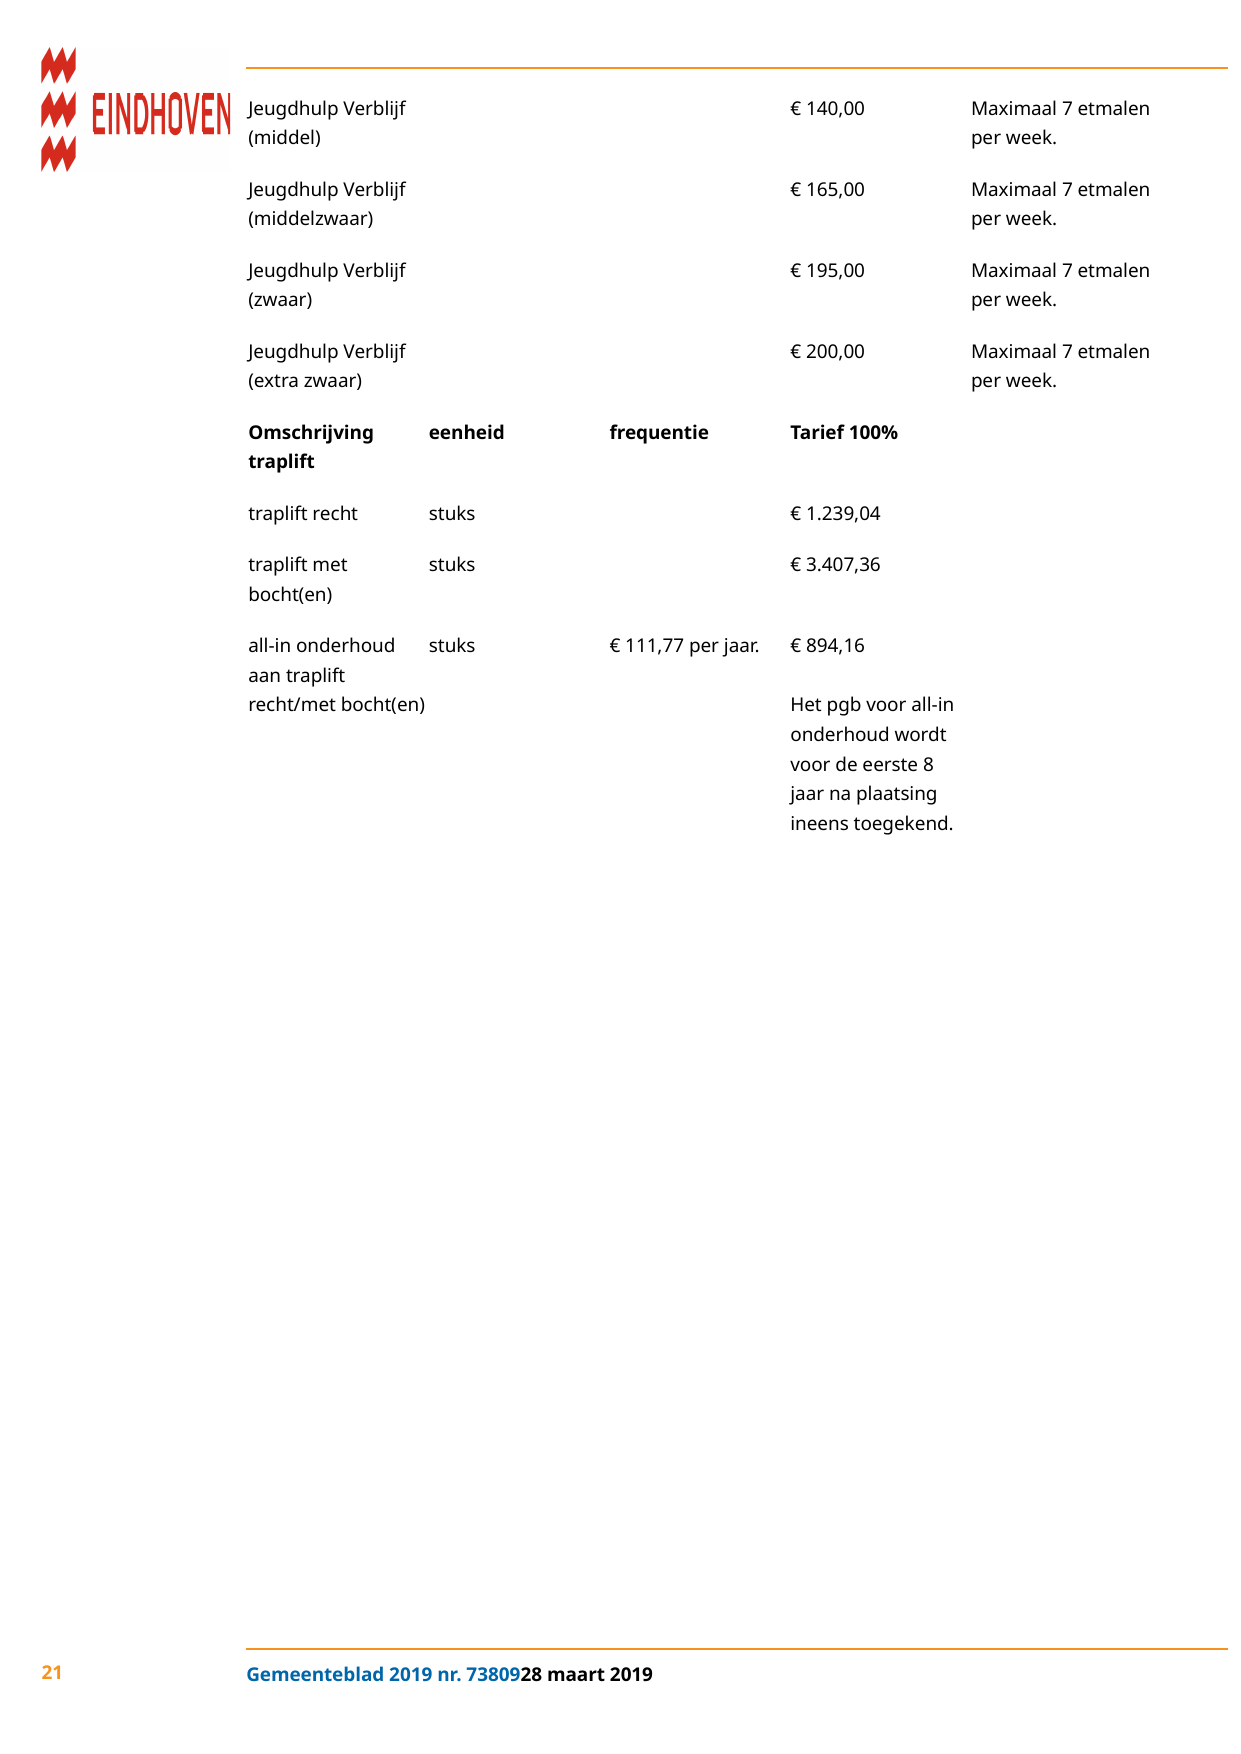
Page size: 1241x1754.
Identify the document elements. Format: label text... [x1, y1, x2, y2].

table_cell Tarief 100% [790, 419, 971, 474]
table_cell Jeugdhulp Verblijf (middel) [248, 95, 429, 150]
table_cell € 165,00 [790, 176, 971, 231]
table_cell € 111,77 per jaar. [609, 633, 790, 836]
table_cell traplift met bocht(en) [248, 551, 429, 607]
table_cell [790, 393, 971, 419]
table_cell traplift recht [248, 500, 429, 526]
table_cell [971, 607, 1152, 632]
table_cell [248, 150, 429, 176]
table_cell [971, 551, 1152, 607]
table_cell [790, 231, 971, 257]
table_cell [248, 231, 429, 257]
table_cell [429, 393, 609, 419]
table_cell Omschrijving traplift [248, 419, 429, 474]
table_cell [429, 338, 609, 393]
table_cell [971, 474, 1152, 500]
table_cell [609, 150, 790, 176]
table_cell [971, 500, 1152, 526]
table_cell [971, 419, 1152, 474]
table_cell [971, 150, 1152, 176]
table_cell Maximaal 7 etmalen per week. [971, 95, 1152, 150]
table_cell € 1.239,04 [790, 500, 971, 526]
table_cell stuks [429, 551, 609, 607]
table_cell Jeugdhulp Verblijf (extra zwaar) [248, 338, 429, 393]
table_cell [790, 836, 971, 861]
table_cell [429, 150, 609, 176]
table_cell [971, 312, 1152, 338]
table_cell [790, 474, 971, 500]
table_cell [971, 526, 1152, 551]
table_cell [971, 836, 1152, 861]
table_cell [429, 526, 609, 551]
table_cell [971, 393, 1152, 419]
table_cell [429, 607, 609, 632]
table_cell [609, 526, 790, 551]
table_cell [248, 607, 429, 632]
table_cell [248, 836, 429, 861]
table_cell [248, 474, 429, 500]
table_cell € 3.407,36 [790, 551, 971, 607]
table_cell € 200,00 [790, 338, 971, 393]
table_cell [971, 231, 1152, 257]
table_cell [609, 393, 790, 419]
table_cell Jeugdhulp Verblijf (middelzwaar) [248, 176, 429, 231]
table_cell eenheid [429, 419, 609, 474]
table_cell all-in onderhoud aan traplift recht/met bocht(en) [248, 633, 429, 836]
table_cell [609, 338, 790, 393]
table_cell [609, 607, 790, 632]
table_cell [790, 312, 971, 338]
table_cell [609, 500, 790, 526]
table_cell [429, 257, 609, 312]
table_cell [429, 231, 609, 257]
table_cell [429, 176, 609, 231]
table_cell Maximaal 7 etmalen per week. [971, 176, 1152, 231]
table_cell € 140,00 [790, 95, 971, 150]
table_cell frequentie [609, 419, 790, 474]
table_cell [609, 231, 790, 257]
table_cell [609, 551, 790, 607]
table_cell Maximaal 7 etmalen per week. [971, 338, 1152, 393]
picture [41, 47, 231, 172]
table_cell stuks [429, 500, 609, 526]
table_cell [429, 312, 609, 338]
table_cell [429, 836, 609, 861]
table_cell [609, 836, 790, 861]
table_cell Jeugdhulp Verblijf (zwaar) [248, 257, 429, 312]
table_cell Maximaal 7 etmalen per week. [971, 257, 1152, 312]
table_cell [248, 393, 429, 419]
table_cell [429, 474, 609, 500]
table_cell € 195,00 [790, 257, 971, 312]
table_cell stuks [429, 633, 609, 836]
table_cell [609, 176, 790, 231]
table_cell [609, 257, 790, 312]
table_cell [971, 633, 1152, 836]
table_cell [429, 95, 609, 150]
table_cell [790, 526, 971, 551]
table_cell [609, 474, 790, 500]
table_cell [248, 312, 429, 338]
table_cell [790, 607, 971, 632]
table_cell [609, 312, 790, 338]
table_cell [790, 150, 971, 176]
table_cell [609, 95, 790, 150]
table_cell [248, 526, 429, 551]
table_cell € 894,16 Het pgb voor all-in onderhoud wordt voor de eerste 8 jaar na plaatsing ineens toegekend. [790, 633, 971, 836]
